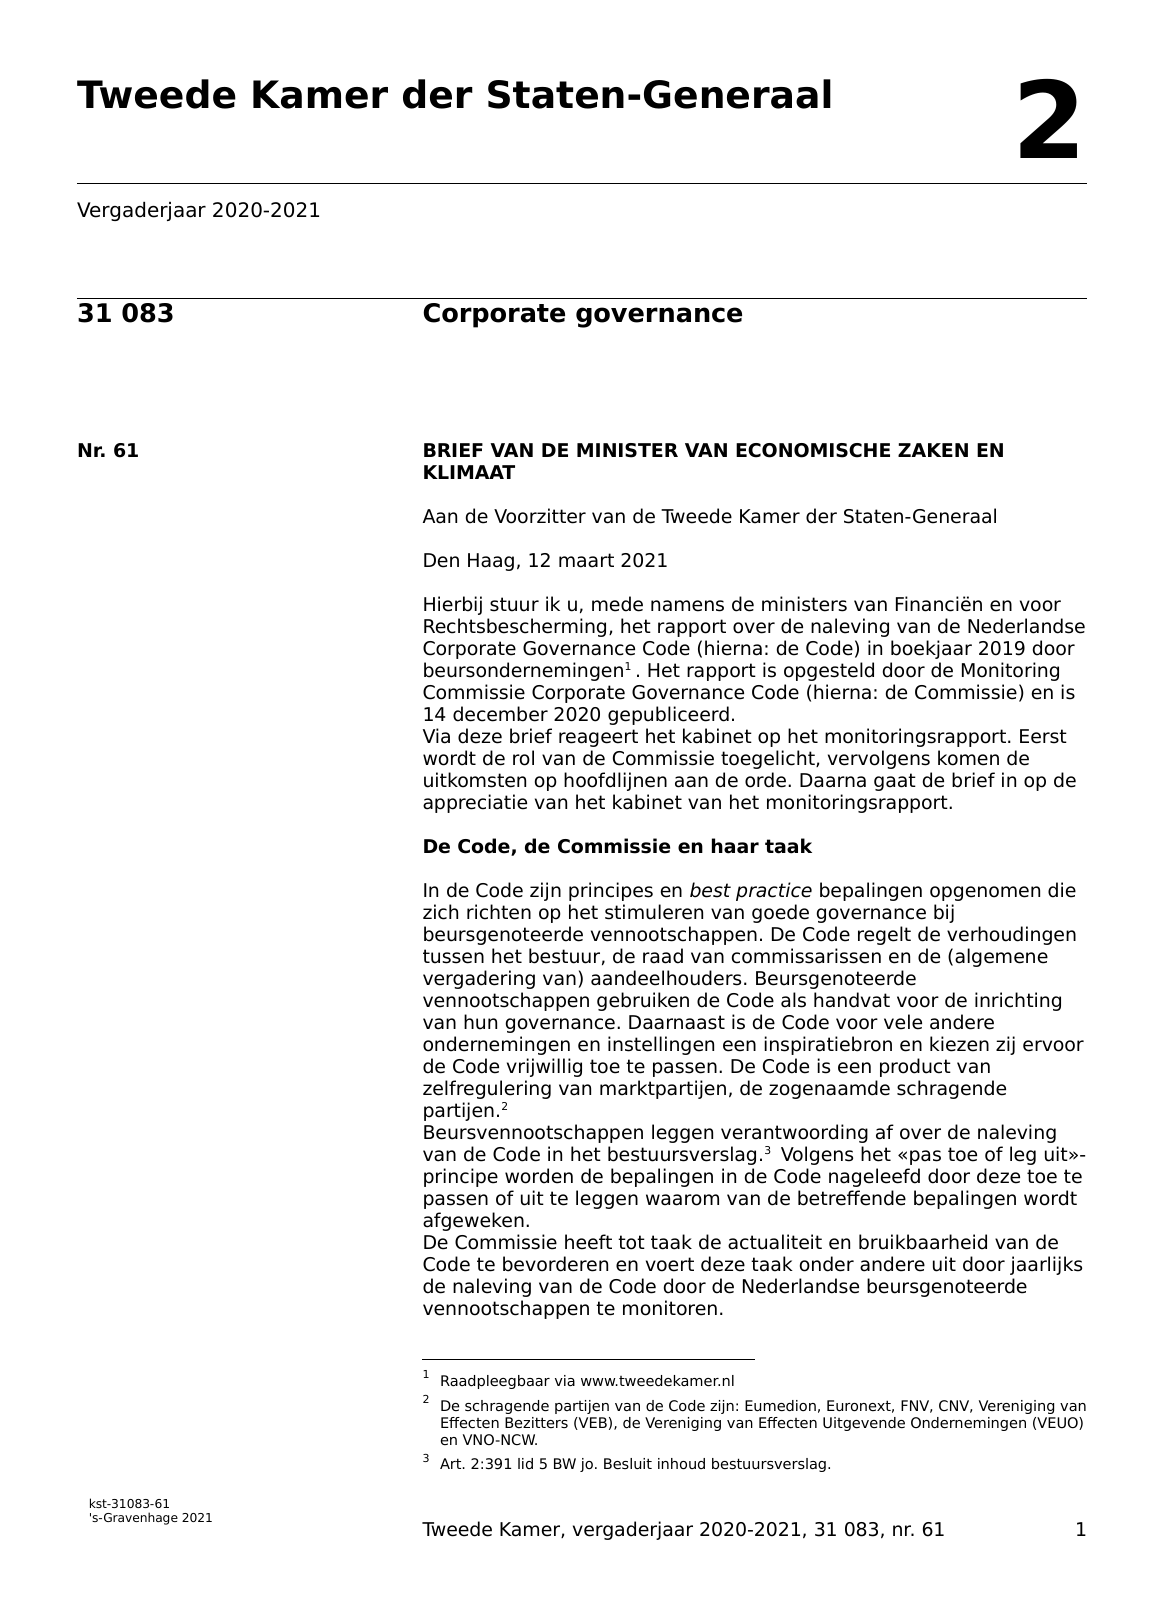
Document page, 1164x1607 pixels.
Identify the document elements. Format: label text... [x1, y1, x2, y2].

text Art. 2:391 lid 5 BW jo. Besluit inhoud bestuursverslag. [422, 1452, 1087, 1474]
subtitle 31 083 Corporate governance [77, 299, 1087, 329]
text De schragende partijen van de Code zijn: Eumedion, Euronext, FNV, CNV, Vereniging van Effecten Bezitters (VEB), de Vereniging van Effecten Uitgevende Ondernemingen (VEUO) en VNO-NCW. [422, 1393, 1087, 1449]
text Aan de Voorzitter van de Tweede Kamer der Staten-Generaal [422, 506, 1087, 528]
text Den Haag, 12 maart 2021 [422, 550, 1087, 572]
text kst-31083-61 [88, 1497, 323, 1511]
text Raadpleegbaar via www.tweedekamer.nl [422, 1368, 1087, 1391]
text Via deze brief reageert het kabinet op het monitoringsrapport. Eerst wordt de rol van de Commissie toegelicht, vervolgens komen de uitkomsten op hoofdlijnen aan de orde. Daarna gaat de brief in op de appreciatie van het kabinet van het monitoringsrapport. [422, 726, 1087, 814]
text Beursvennootschappen leggen verantwoording af over de naleving van de Code in het bestuursverslag. Volgens het «pas toe of leg uit»-principe worden de bepalingen in de Code nageleefd door deze toe te passen of uit te leggen waarom van de betreffende bepalingen wordt afgeweken. [422, 1122, 1087, 1232]
table_header 2 [886, 59, 1087, 183]
table_cell Vergaderjaar 2020-2021 [77, 184, 1087, 298]
subtitle Nr. 61 BRIEF VAN DE MINISTER VAN ECONOMISCHE ZAKEN EN KLIMAAT [77, 440, 1087, 484]
text De Commissie heeft tot taak de actualiteit en bruikbaarheid van de Code te bevorderen en voert deze taak onder andere uit door jaarlijks de naleving van de Code door de Nederlandse beursgenoteerde vennootschappen te monitoren. [422, 1232, 1087, 1320]
text In de Code zijn principes en best practice bepalingen opgenomen die zich richten op het stimuleren van goede governance bij beursgenoteerde vennootschappen. De Code regelt de verhoudingen tussen het bestuur, de raad van commissarissen en de (algemene vergadering van) aandeelhouders. Beursgenoteerde vennootschappen gebruiken de Code als handvat voor de inrichting van hun governance. Daarnaast is de Code voor vele andere ondernemingen en instellingen een inspiratiebron en kiezen zij ervoor de Code vrijwillig toe te passen. De Code is een product van zelfregulering van marktpartijen, de zogenaamde schragende partijen. [422, 880, 1087, 1122]
text 's-Gravenhage 2021 [88, 1511, 323, 1525]
text Hierbij stuur ik u, mede namens de ministers van Financiën en voor Rechtsbescherming, het rapport over de naleving van de Nederlandse Corporate Governance Code (hierna: de Code) in boekjaar 2019 door beursondernemingen. Het rapport is opgesteld door de Monitoring Commissie Corporate Governance Code (hierna: de Commissie) en is 14 december 2020 gepubliceerd. [422, 594, 1087, 726]
subtitle De Code, de Commissie en haar taak [422, 836, 1087, 858]
table_header Tweede Kamer der Staten-Generaal [77, 59, 886, 183]
